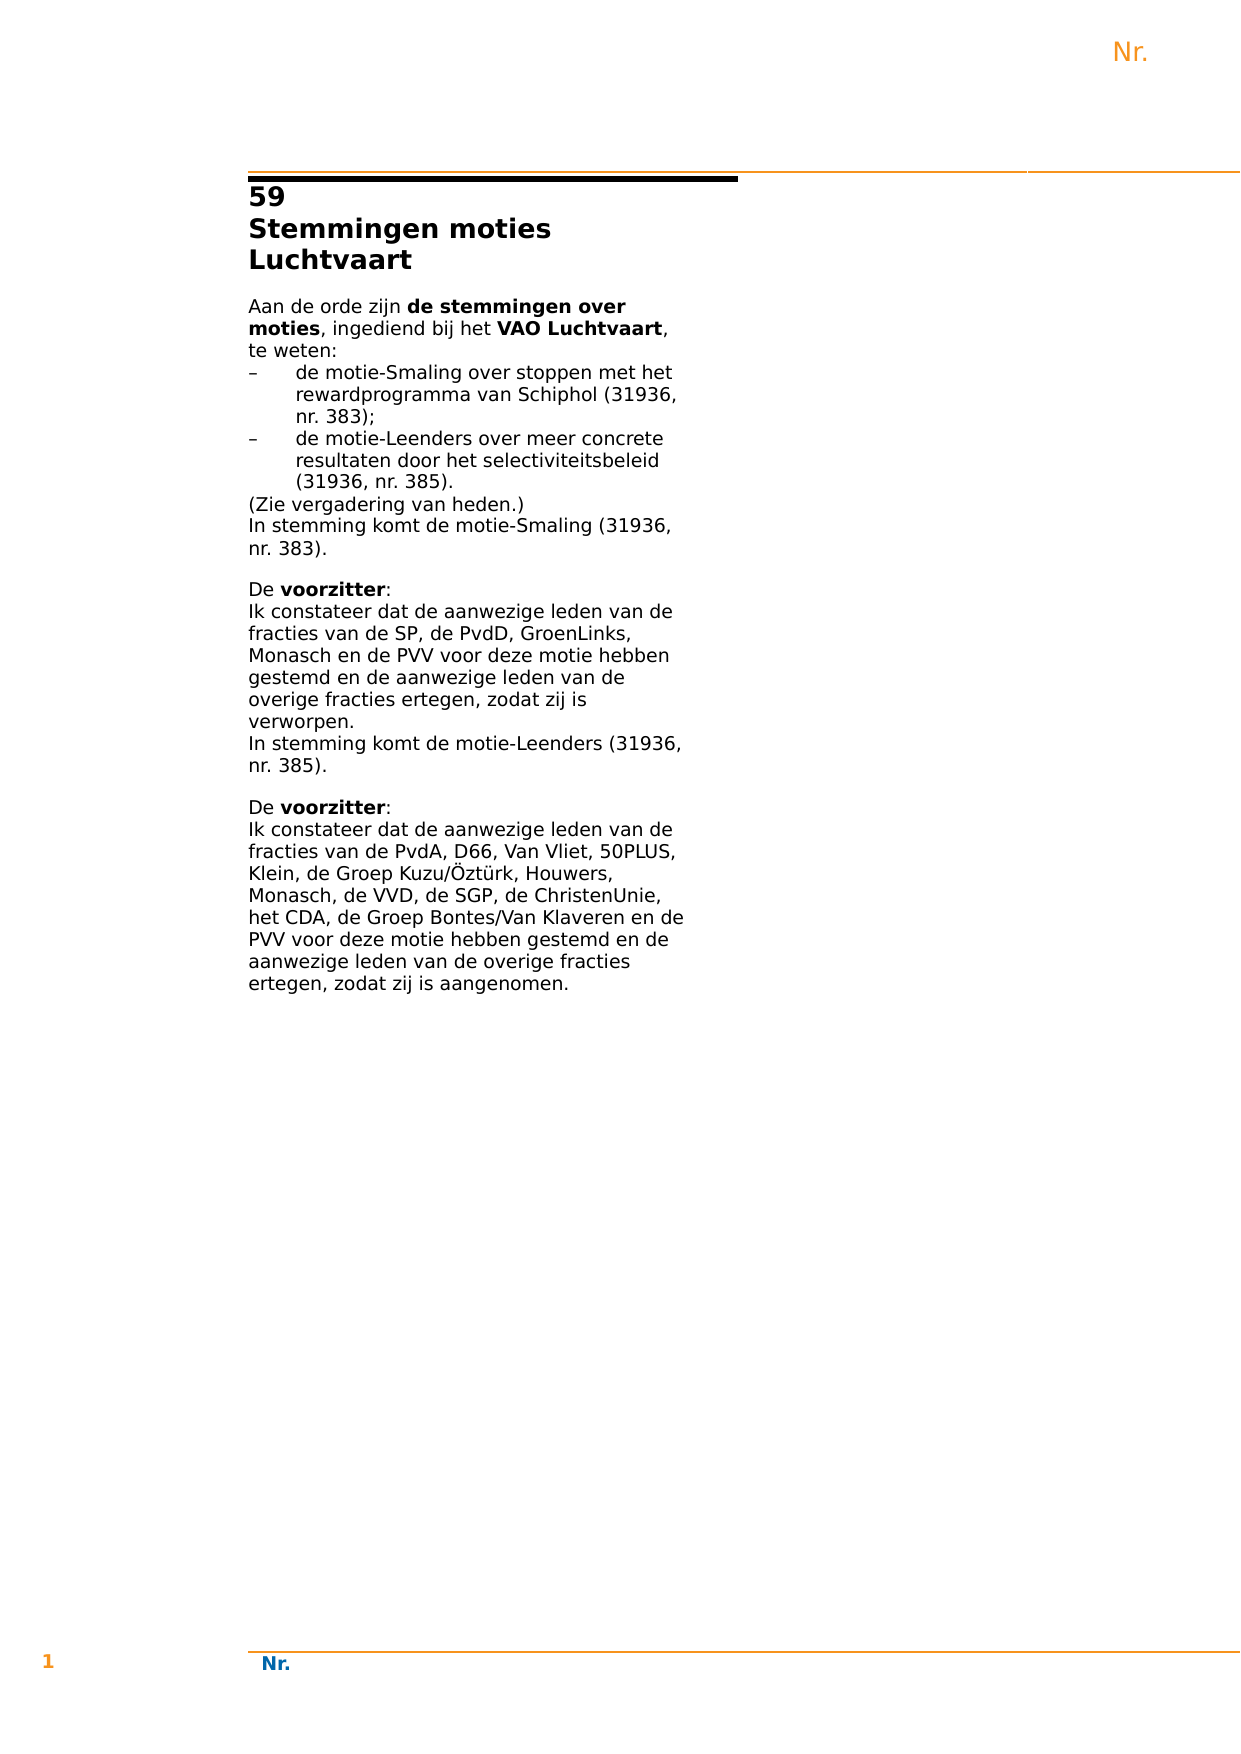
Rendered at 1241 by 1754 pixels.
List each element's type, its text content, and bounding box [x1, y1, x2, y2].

text In stemming komt de motie-Smaling (31936, nr. 383). [248, 515, 691, 559]
text Ik constateer dat de aanwezige leden van de fracties van de PvdA, D66, Van Vliet, 50PLUS, Klein, de Groep Kuzu/Öztürk, Houwers, Monasch, de VVD, de SGP, de ChristenUnie, het CDA, de Groep Bontes/Van Klaveren en de PVV voor deze motie hebben gestemd en de aanwezige leden van de overige fracties ertegen, zodat zij is aangenomen. [248, 819, 691, 995]
text Ik constateer dat de aanwezige leden van de fracties van de SP, de PvdD, GroenLinks, Monasch en de PVV voor deze motie hebben gestemd en de aanwezige leden van de overige fracties ertegen, zodat zij is verworpen. [248, 601, 691, 733]
title 59 Stemmingen moties Luchtvaart [248, 182, 691, 276]
list de motie-Leenders over meer concrete resultaten door het selectiviteitsbeleid (31936, nr. 385). [248, 427, 691, 493]
text De voorzitter: [248, 579, 691, 601]
text In stemming komt de motie-Leenders (31936, nr. 385). [248, 733, 691, 777]
text te weten: [248, 339, 691, 362]
text Aan de orde zijn de stemmingen over moties, ingediend bij het VAO Luchtvaart, [248, 296, 691, 339]
text De voorzitter: [248, 797, 691, 819]
text (Zie vergadering van heden.) [248, 493, 691, 515]
list de motie-Smaling over stoppen met het rewardprogramma van Schiphol (31936, nr. 383); [248, 362, 691, 427]
